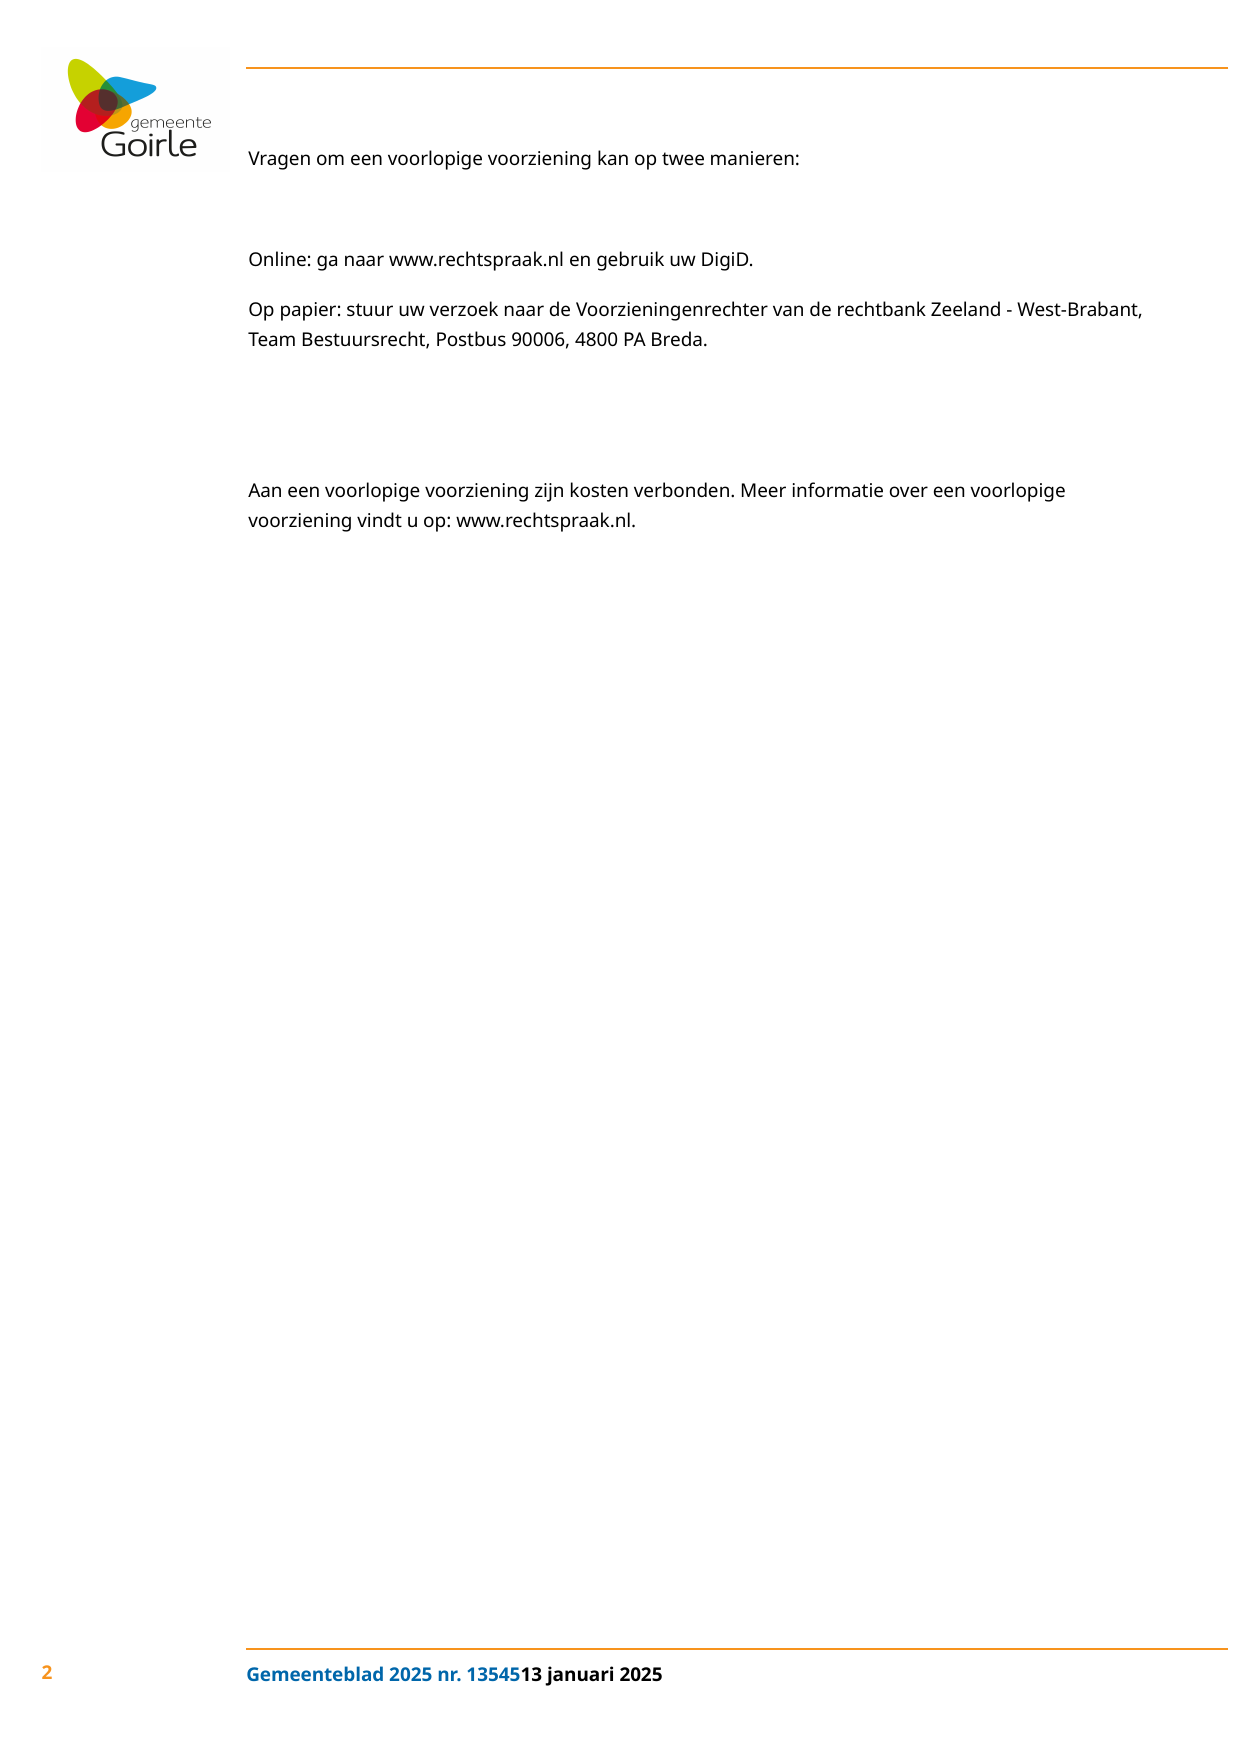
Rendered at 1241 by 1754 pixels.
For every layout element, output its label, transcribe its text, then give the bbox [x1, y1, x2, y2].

text Vragen om een voorlopige voorziening kan op twee manieren: [248, 145, 1152, 171]
picture [41, 47, 231, 172]
text Online: ga naar www.rechtspraak.nl en gebruik uw DigiD. [248, 246, 1152, 272]
text Aan een voorlopige voorziening zijn kosten verbonden. Meer informatie over een voorlopige voorziening vindt u op: www.rechtspraak.nl. [248, 477, 1152, 533]
text Op papier: stuur uw verzoek naar de Voorzieningenrechter van de rechtbank Zeeland - West-Brabant, Team Bestuursrecht, Postbus 90006, 4800 PA Breda. [248, 296, 1152, 352]
